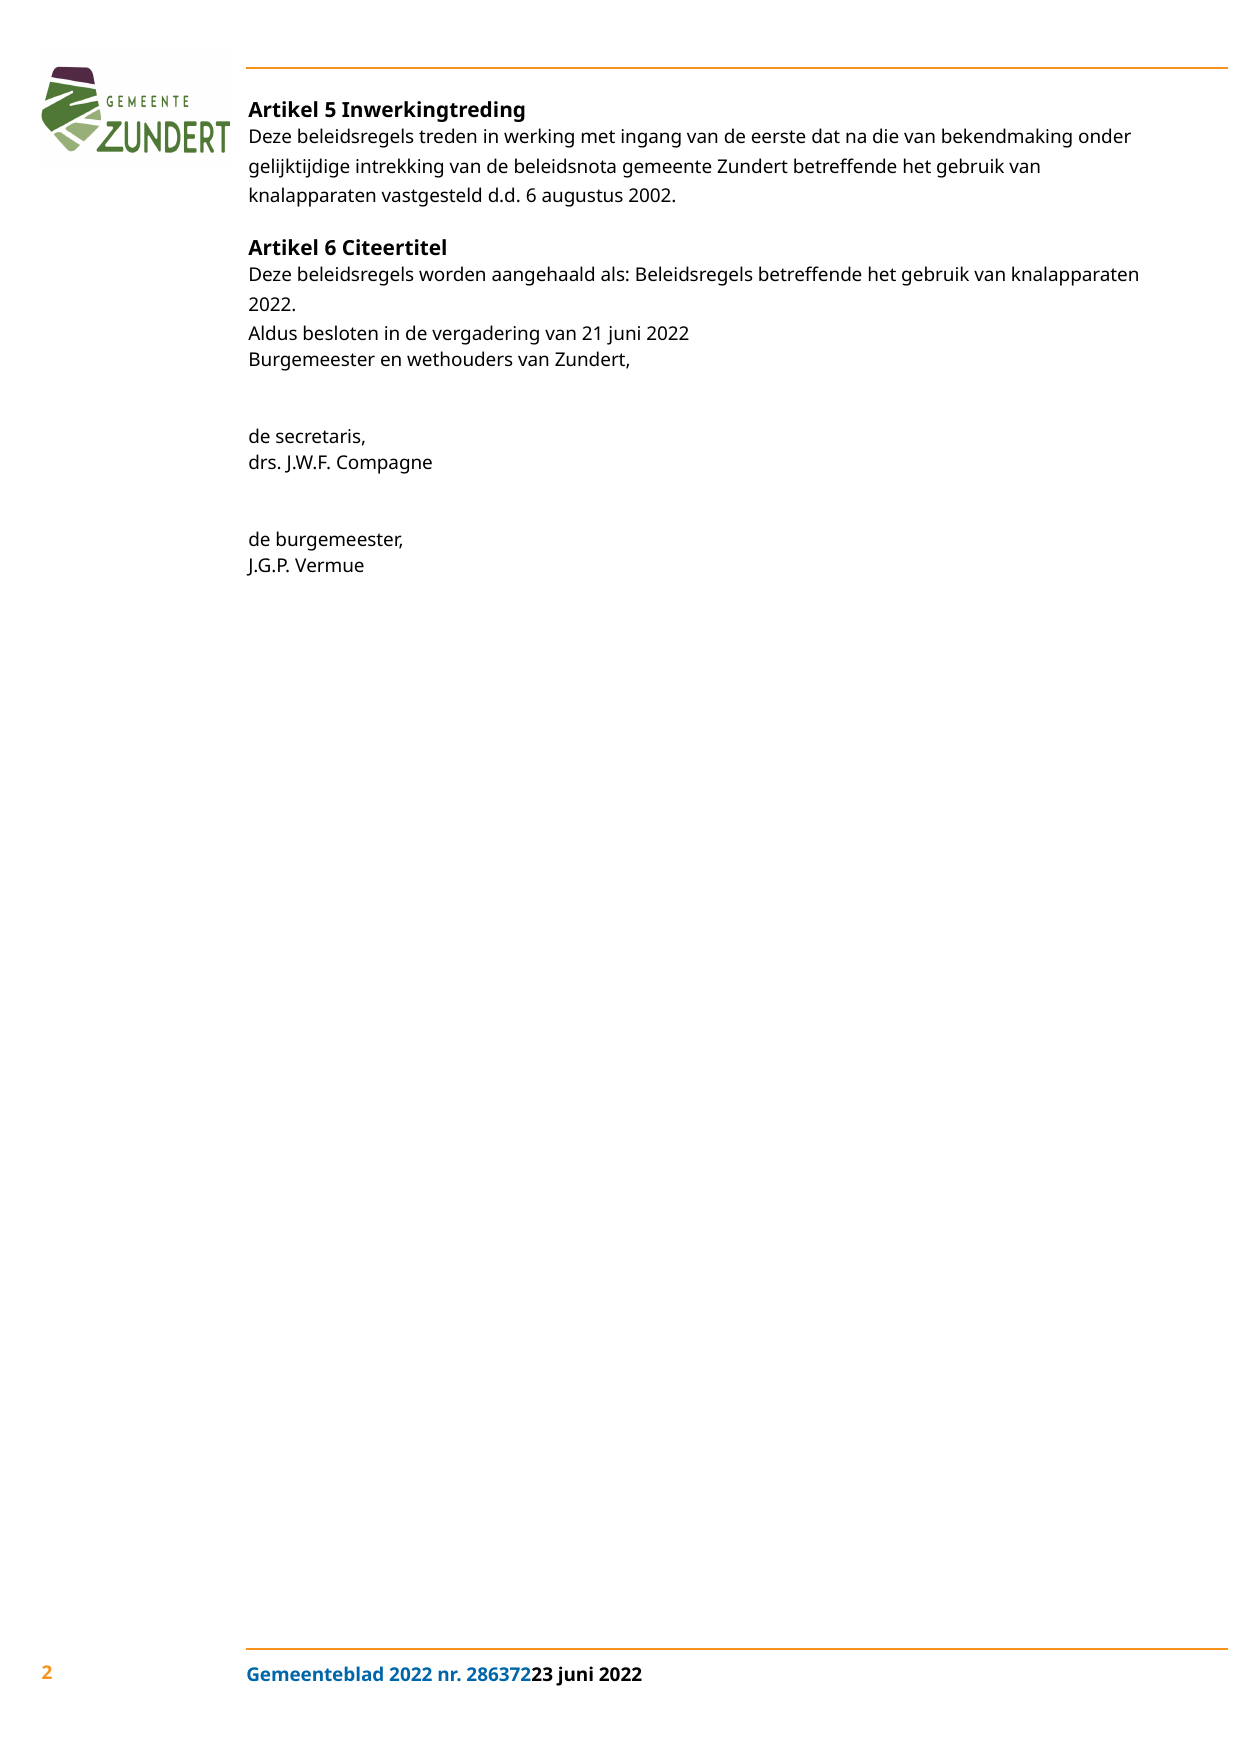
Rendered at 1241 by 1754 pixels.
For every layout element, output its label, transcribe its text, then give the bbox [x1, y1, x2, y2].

text drs. J.W.F. Compagne [248, 449, 1152, 475]
text de secretaris, [248, 423, 1152, 449]
text Artikel 6 Citeertitel [248, 233, 1152, 261]
text de burgemeester, [248, 526, 1152, 552]
picture [41, 47, 231, 172]
text Deze beleidsregels treden in werking met ingang van de eerste dat na die van bekendmaking onder gelijktijdige intrekking van de beleidsnota gemeente Zundert betreffende het gebruik van knalapparaten vastgesteld d.d. 6 augustus 2002. [248, 123, 1152, 208]
text Aldus besloten in de vergadering van 21 juni 2022 [248, 320, 1152, 346]
text Burgemeester en wethouders van Zundert, [248, 346, 1152, 372]
text Artikel 5 Inwerkingtreding [248, 95, 1152, 123]
text J.G.P. Vermue [248, 552, 1152, 578]
text Deze beleidsregels worden aangehaald als: Beleidsregels betreffende het gebruik van knalapparaten 2022. [248, 261, 1152, 317]
